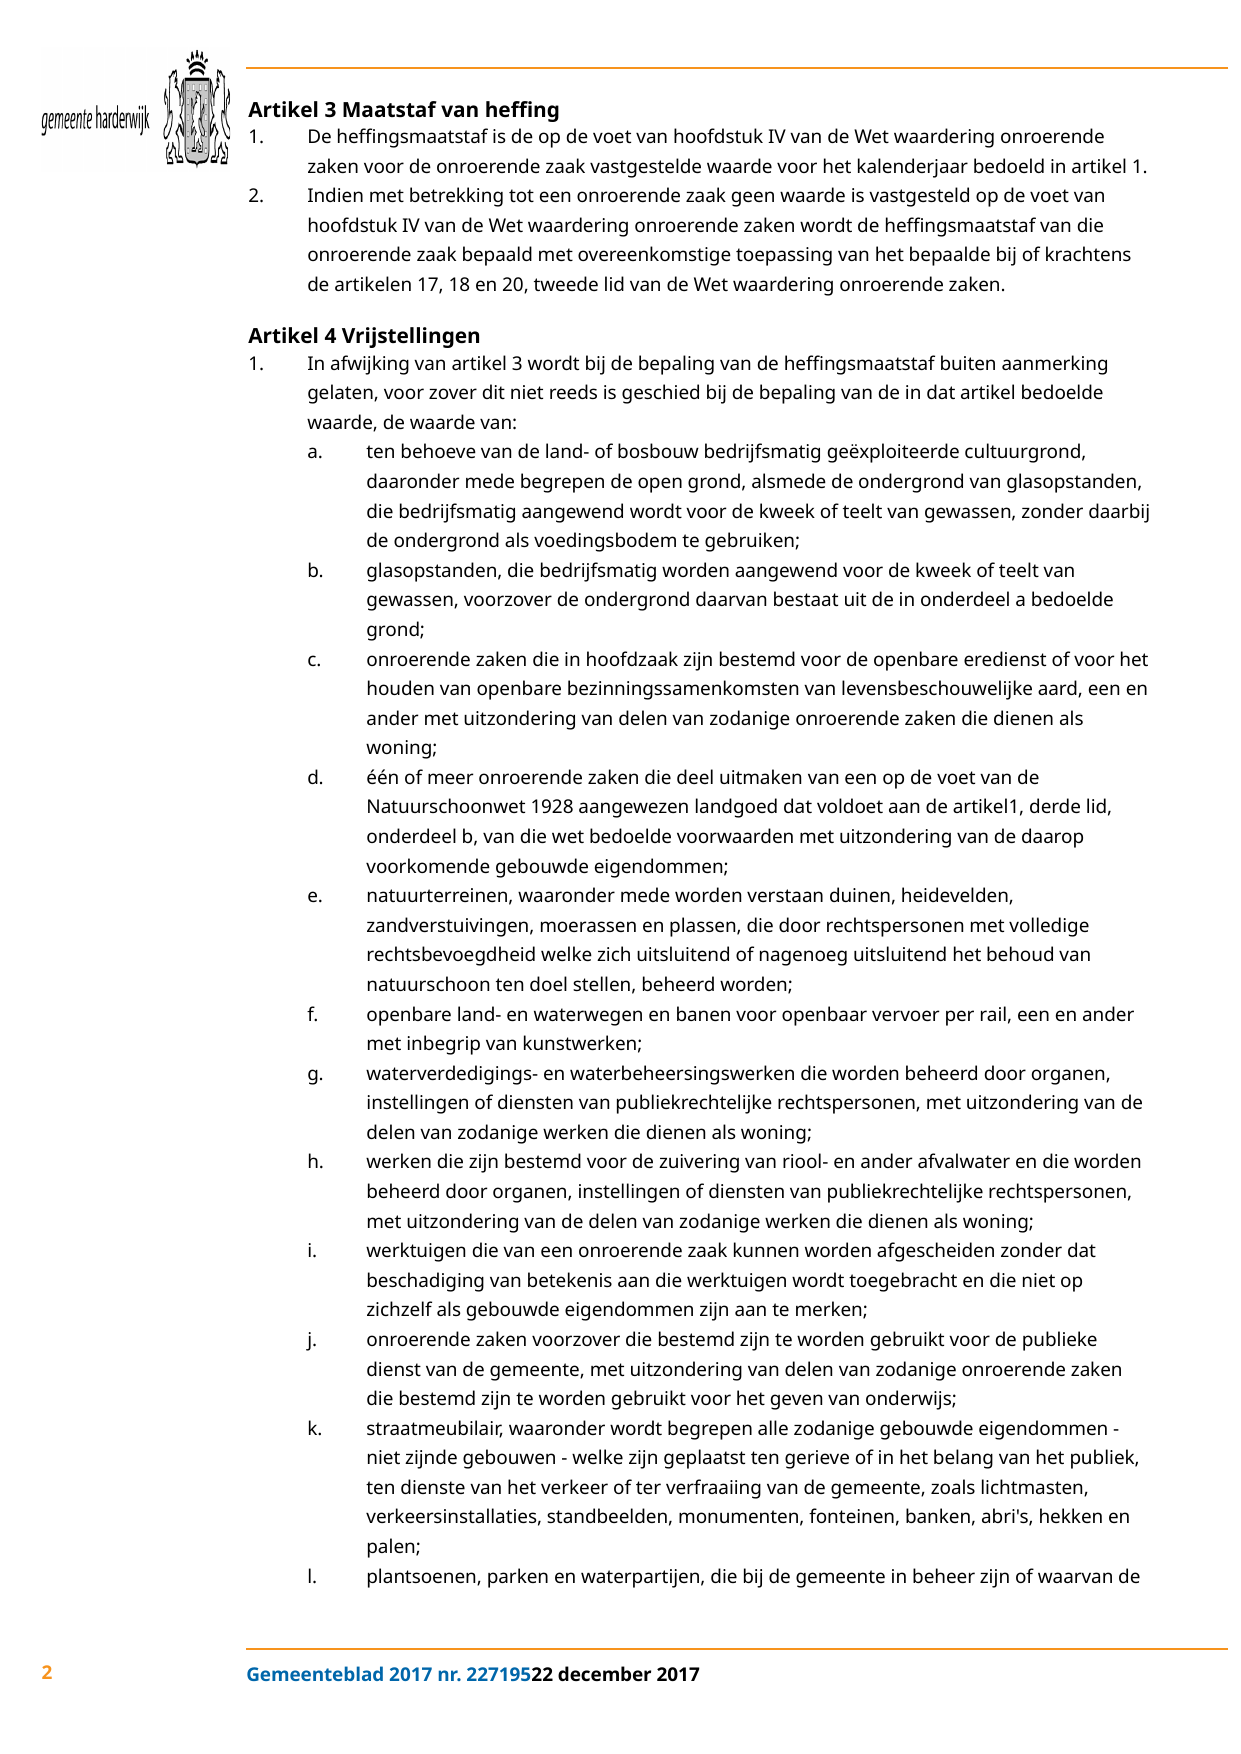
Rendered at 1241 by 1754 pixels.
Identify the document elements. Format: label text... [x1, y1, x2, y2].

list werken die zijn bestemd voor de zuivering van riool- en ander afvalwater en die worden beheerd door organen, instellingen of diensten van publiekrechtelijke rechtspersonen, met uitzondering van de delen van zodanige werken die dienen als woning; [307, 1149, 1152, 1234]
list onroerende zaken die in hoofdzaak zijn bestemd voor de openbare eredienst of voor het houden van openbare bezinningssamenkomsten van levensbeschouwelijke aard, een en ander met uitzondering van delen van zodanige onroerende zaken die dienen als woning; [307, 646, 1152, 760]
list onroerende zaken voorzover die bestemd zijn te worden gebruikt voor de publieke dienst van de gemeente, met uitzondering van delen van zodanige onroerende zaken die bestemd zijn te worden gebruikt voor het geven van onderwijs; [307, 1326, 1152, 1411]
list glasopstanden, die bedrijfsmatig worden aangewend voor de kweek of teelt van gewassen, voorzover de ondergrond daarvan bestaat uit de in onderdeel a bedoelde grond; [307, 557, 1152, 642]
list plantsoenen, parken en waterpartijen, die bij de gemeente in beheer zijn of waarvan de [307, 1563, 1152, 1589]
list waterverdedigings- en waterbeheersingswerken die worden beheerd door organen, instellingen of diensten van publiekrechtelijke rechtspersonen, met uitzondering van de delen van zodanige werken die dienen als woning; [307, 1060, 1152, 1145]
picture [41, 47, 231, 172]
list ten behoeve van de land- of bosbouw bedrijfsmatig geëxploiteerde cultuurgrond, daaronder mede begrepen de open grond, alsmede de ondergrond van glasopstanden, die bedrijfsmatig aangewend wordt voor de kweek of teelt van gewassen, zonder daarbij de ondergrond als voedingsbodem te gebruiken; [307, 439, 1152, 553]
list openbare land- en waterwegen en banen voor openbaar vervoer per rail, een en ander met inbegrip van kunstwerken; [307, 1001, 1152, 1056]
list werktuigen die van een onroerende zaak kunnen worden afgescheiden zonder dat beschadiging van betekenis aan die werktuigen wordt toegebracht en die niet op zichzelf als gebouwde eigendommen zijn aan te merken; [307, 1237, 1152, 1322]
text Artikel 3 Maatstaf van heffing [248, 95, 1152, 123]
list één of meer onroerende zaken die deel uitmaken van een op de voet van de Natuurschoonwet 1928 aangewezen landgoed dat voldoet aan de artikel1, derde lid, onderdeel b, van die wet bedoelde voorwaarden met uitzondering van de daarop voorkomende gebouwde eigendommen; [307, 764, 1152, 879]
list In afwijking van artikel 3 wordt bij de bepaling van de heffingsmaatstaf buiten aanmerking gelaten, voor zover dit niet reeds is geschied bij de bepaling van de in dat artikel bedoelde waarde, de waarde van: [248, 350, 1152, 435]
list straatmeubilair, waaronder wordt begrepen alle zodanige gebouwde eigendommen - niet zijnde gebouwen - welke zijn geplaatst ten gerieve of in het belang van het publiek, ten dienste van het verkeer of ter verfraaiing van de gemeente, zoals lichtmasten, verkeersinstallaties, standbeelden, monumenten, fonteinen, banken, abri's, hekken en palen; [307, 1415, 1152, 1559]
list De heffingsmaatstaf is de op de voet van hoofdstuk IV van de Wet waardering onroerende zaken voor de onroerende zaak vastgestelde waarde voor het kalenderjaar bedoeld in artikel 1. [248, 123, 1152, 178]
list natuurterreinen, waaronder mede worden verstaan duinen, heidevelden, zandverstuivingen, moerassen en plassen, die door rechtspersonen met volledige rechtsbevoegdheid welke zich uitsluitend of nagenoeg uitsluitend het behoud van natuurschoon ten doel stellen, beheerd worden; [307, 882, 1152, 997]
list Indien met betrekking tot een onroerende zaak geen waarde is vastgesteld op de voet van hoofdstuk IV van de Wet waardering onroerende zaken wordt de heffingsmaatstaf van die onroerende zaak bepaald met overeenkomstige toepassing van het bepaalde bij of krachtens de artikelen 17, 18 en 20, tweede lid van de Wet waardering onroerende zaken. [248, 182, 1152, 297]
text Artikel 4 Vrijstellingen [248, 322, 1152, 350]
